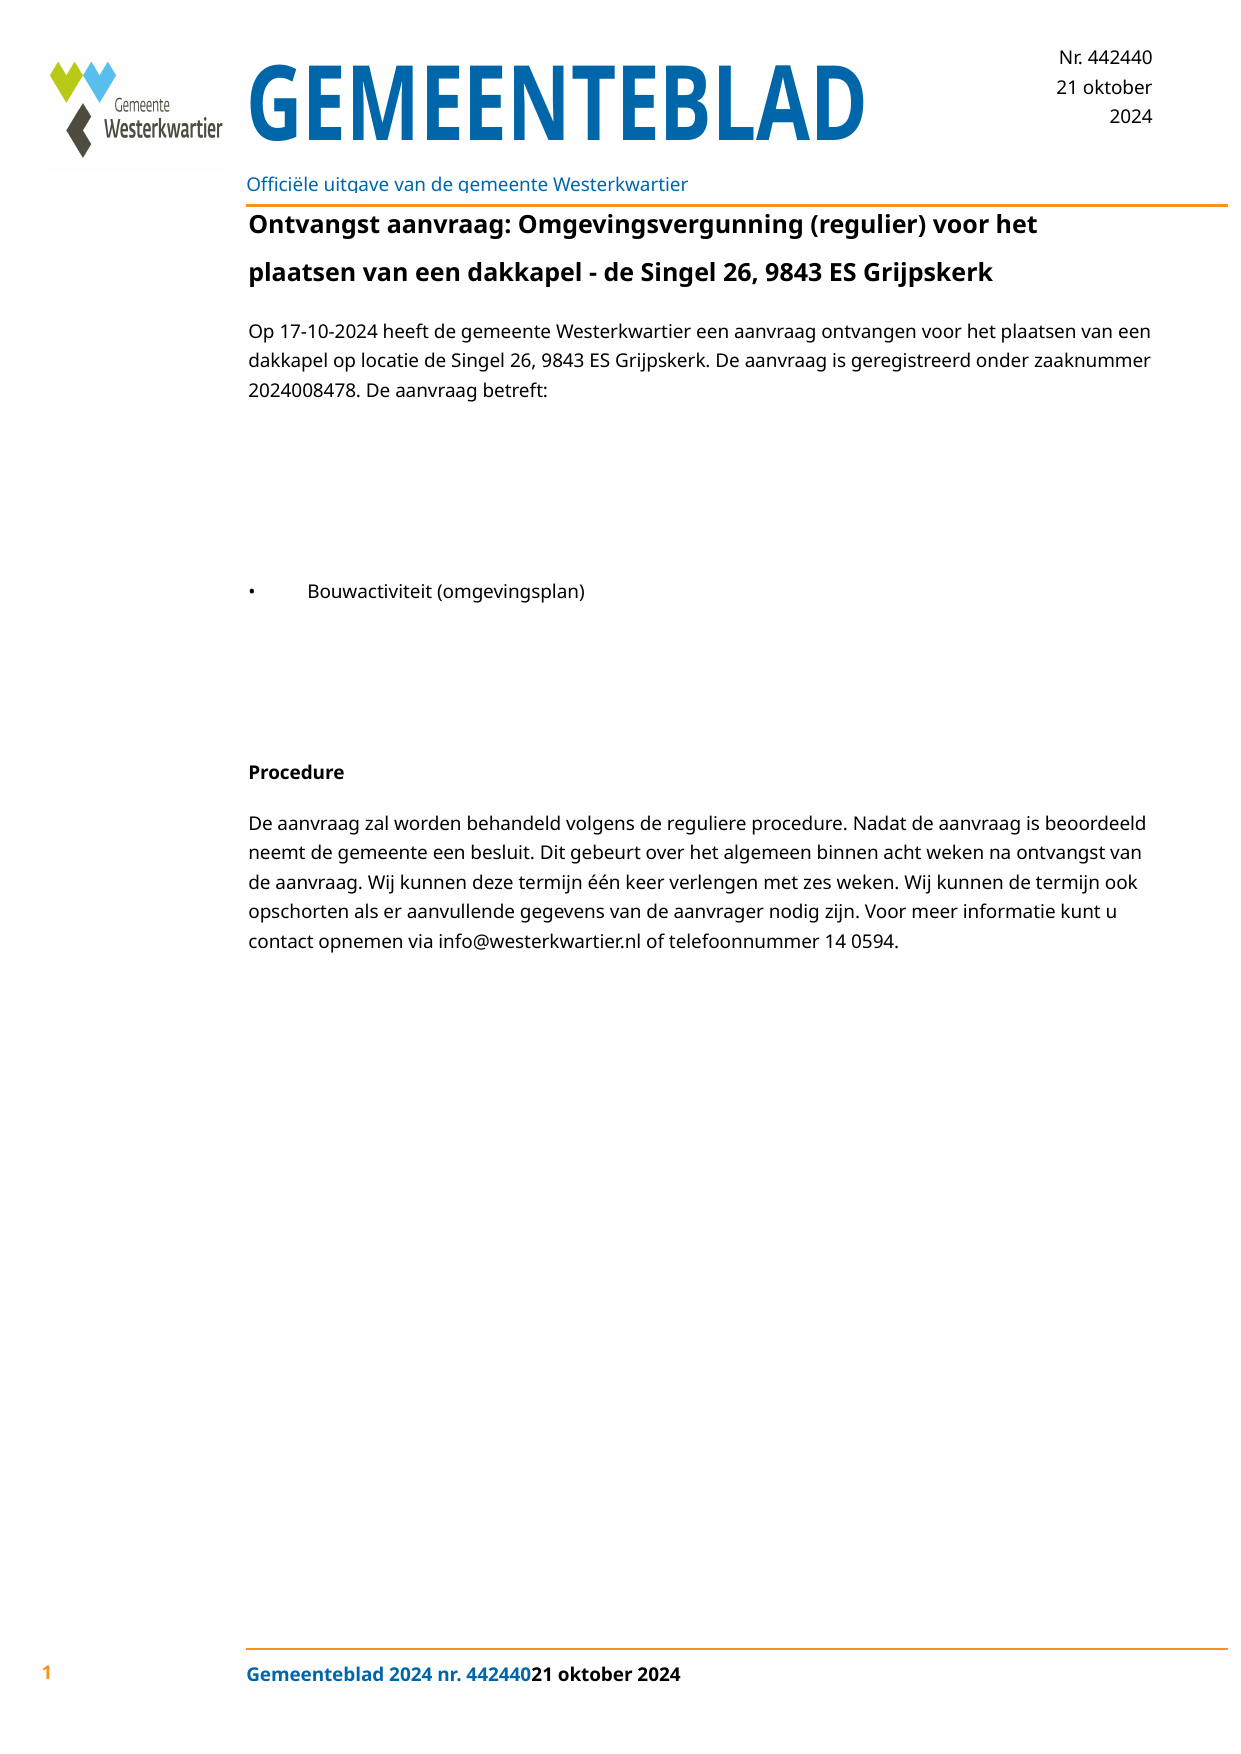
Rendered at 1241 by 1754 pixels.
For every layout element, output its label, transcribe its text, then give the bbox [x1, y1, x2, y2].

text De aanvraag zal worden behandeld volgens de reguliere procedure. Nadat de aanvraag is beoordeeld neemt de gemeente een besluit. Dit gebeurt over het algemeen binnen acht weken na ontvangst van de aanvraag. Wij kunnen deze termijn één keer verlengen met zes weken. Wij kunnen de termijn ook opschorten als er aanvullende gegevens van de aanvrager nodig zijn. Voor meer informatie kunt u contact opnemen via info@westerkwartier.nl of telefoonnummer 14 0594. [248, 810, 1152, 954]
text Op 17-10-2024 heeft de gemeente Westerkwartier een aanvraag ontvangen voor het plaatsen van een dakkapel op locatie de Singel 26, 9843 ES Grijpskerk. De aanvraag is geregistreerd onder zaaknummer 2024008478. De aanvraag betreft: [248, 318, 1152, 403]
picture [41, 47, 231, 172]
list Bouwactiviteit (omgevingsplan) [248, 579, 1152, 604]
text Ontvangst aanvraag: Omgevingsvergunning (regulier) voor het plaatsen van een dakkapel - de Singel 26, 9843 ES Grijpskerk [248, 207, 1152, 288]
text Procedure [248, 759, 1152, 785]
